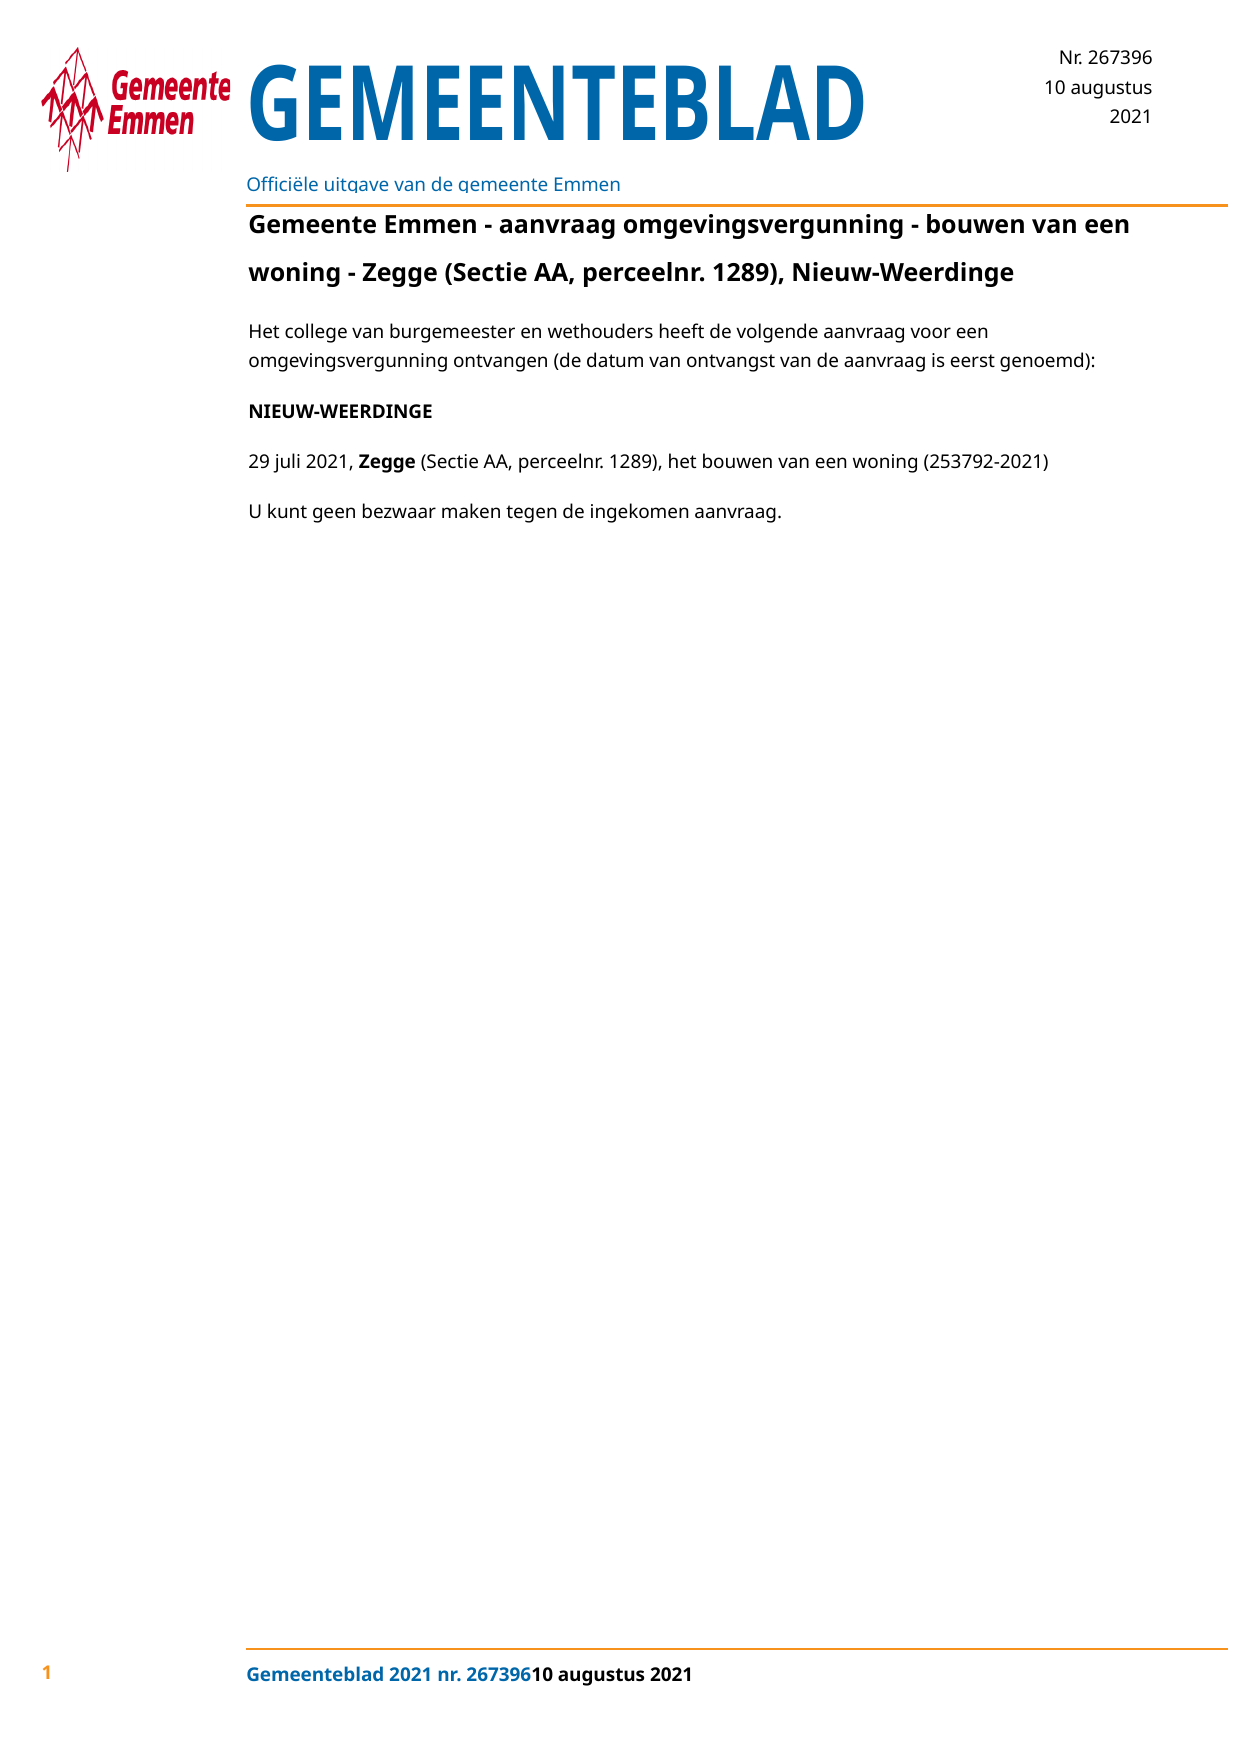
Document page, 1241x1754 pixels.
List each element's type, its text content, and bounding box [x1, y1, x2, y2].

text U kunt geen bezwaar maken tegen de ingekomen aanvraag. [248, 499, 1152, 524]
text Gemeente Emmen - aanvraag omgevingsvergunning - bouwen van een woning - Zegge (Sectie AA, perceelnr. 1289), Nieuw-Weerdinge [248, 207, 1152, 288]
picture [41, 47, 231, 172]
text Het college van burgemeester en wethouders heeft de volgende aanvraag voor een omgevingsvergunning ontvangen (de datum van ontvangst van de aanvraag is eerst genoemd): [248, 318, 1152, 373]
text 29 juli 2021, Zegge (Sectie AA, perceelnr. 1289), het bouwen van een woning (253792-2021) [248, 448, 1152, 474]
text NIEUW-WEERDINGE [248, 398, 1152, 424]
